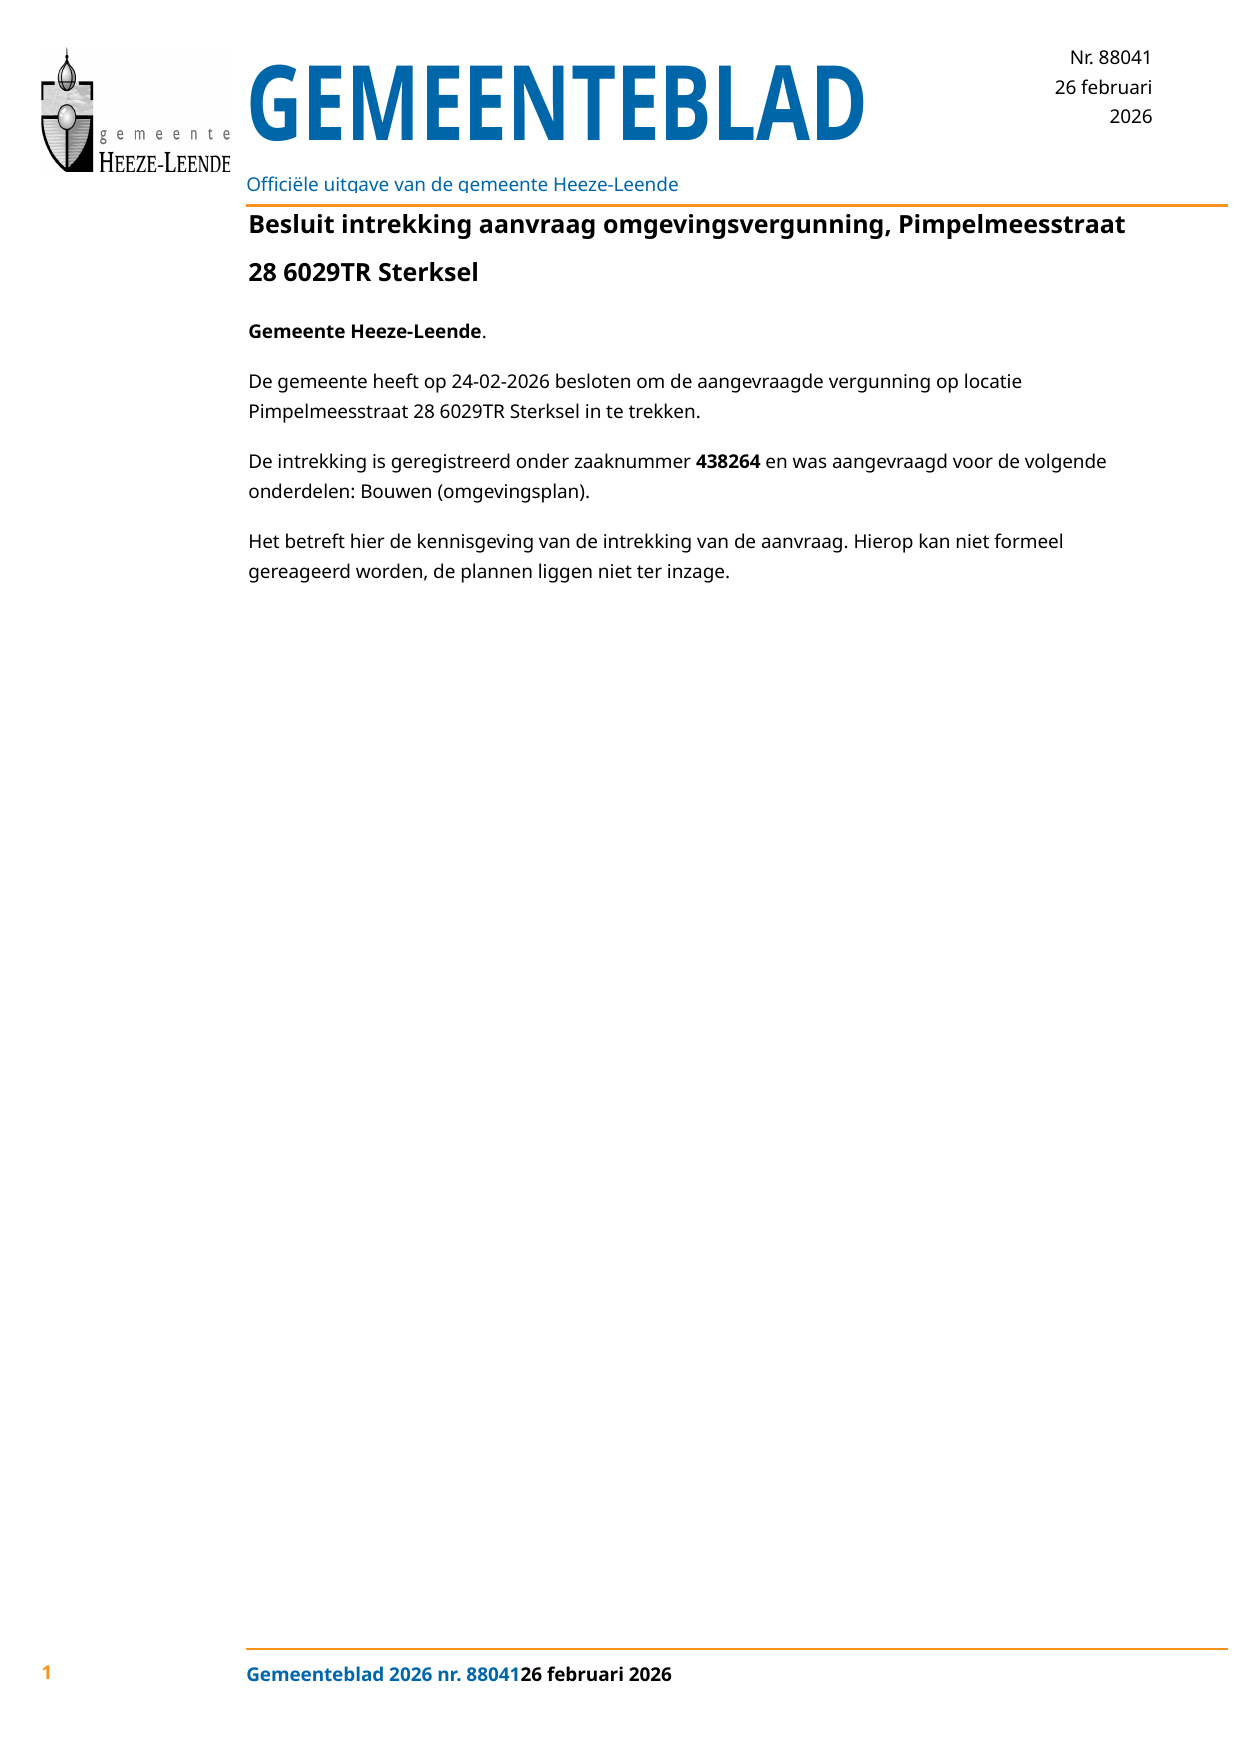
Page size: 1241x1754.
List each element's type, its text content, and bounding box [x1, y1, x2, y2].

text Het betreft hier de kennisgeving van de intrekking van de aanvraag. Hierop kan niet formeel gereageerd worden, de plannen liggen niet ter inzage. [248, 528, 1152, 584]
text De gemeente heeft op 24-02-2026 besloten om de aangevraagde vergunning op locatie Pimpelmeesstraat 28 6029TR Sterksel in te trekken. [248, 368, 1152, 424]
picture [41, 47, 231, 172]
text Gemeente Heeze-Leende. [248, 318, 1152, 344]
text De intrekking is geregistreerd onder zaaknummer 438264 en was aangevraagd voor de volgende onderdelen: Bouwen (omgevingsplan). [248, 448, 1152, 504]
text Besluit intrekking aanvraag omgevingsvergunning, Pimpelmeesstraat 28 6029TR Sterksel [248, 207, 1152, 288]
